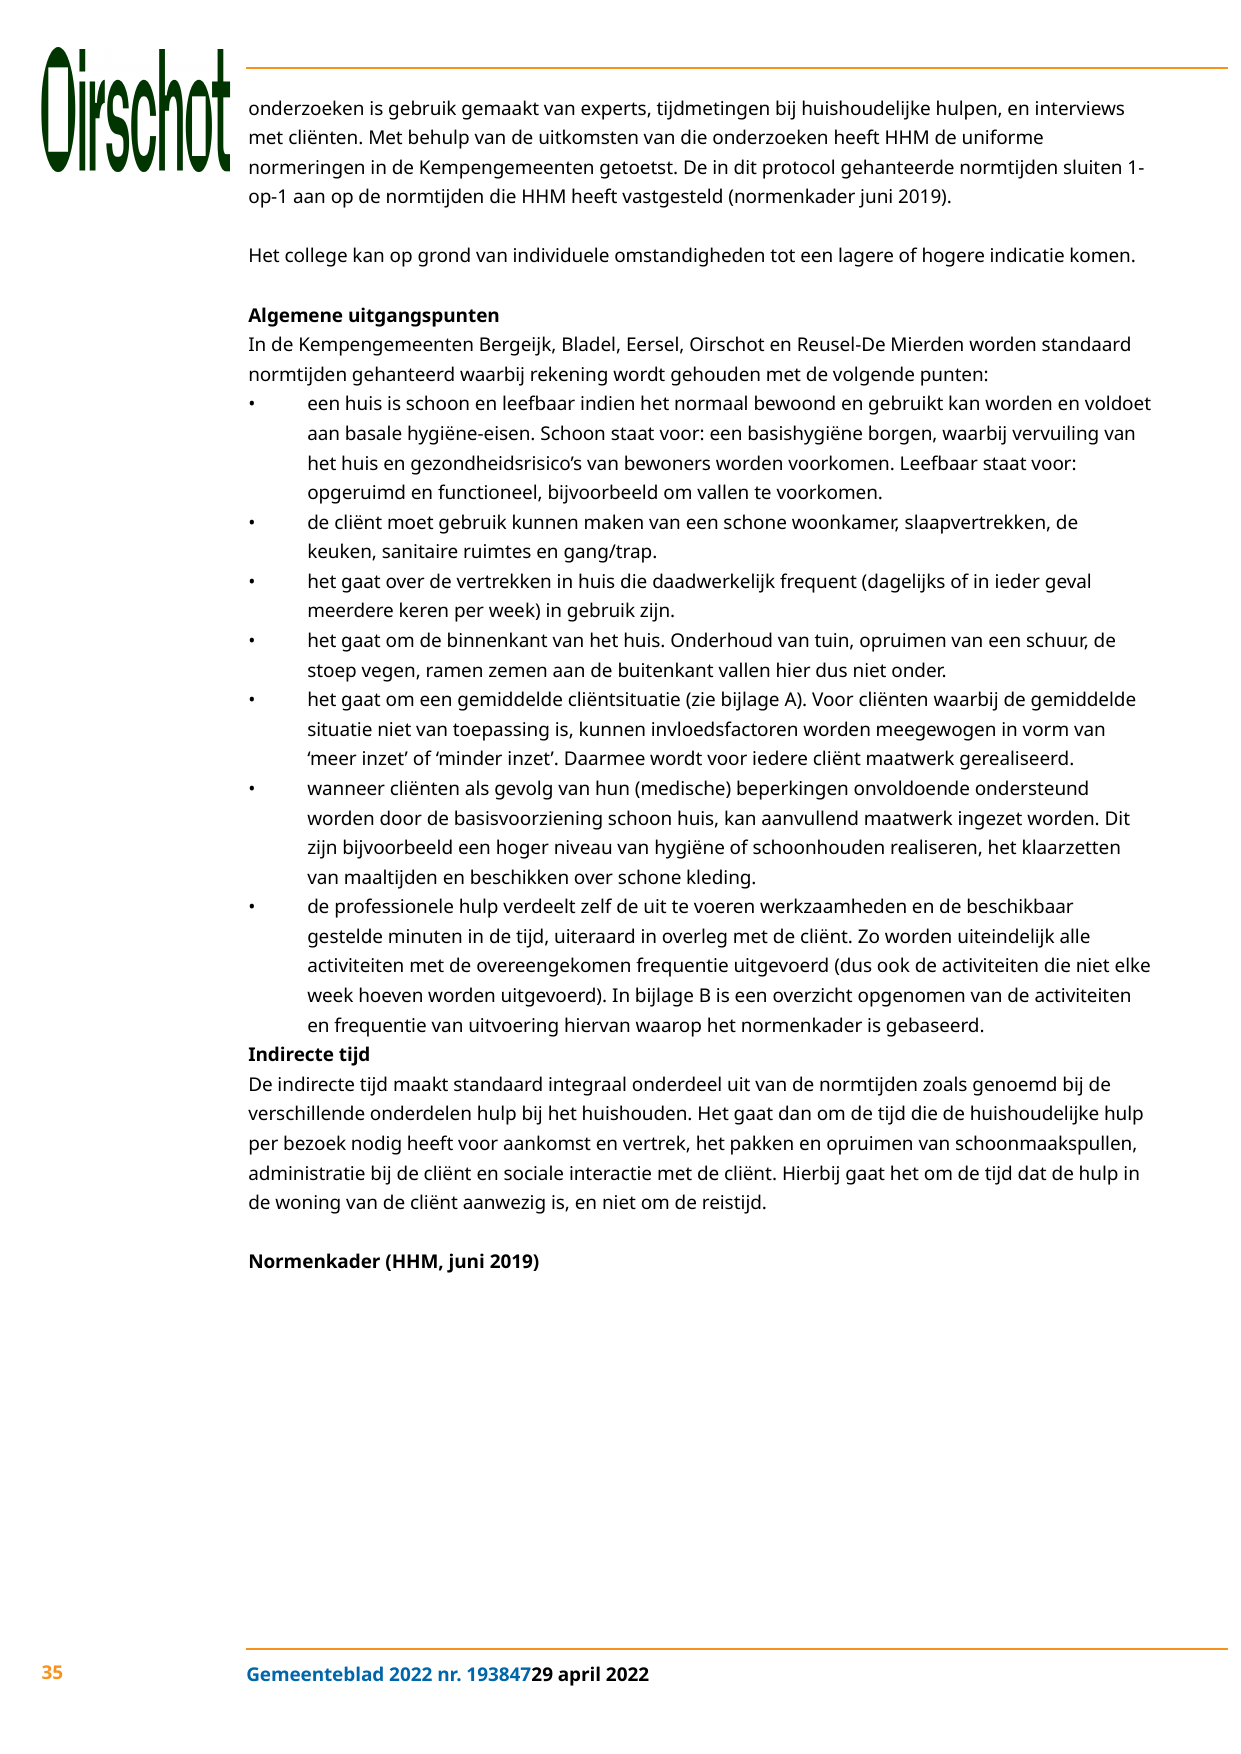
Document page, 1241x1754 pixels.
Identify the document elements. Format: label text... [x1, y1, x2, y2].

list het gaat om een gemiddelde cliëntsituatie (zie bijlage A). Voor cliënten waarbij de gemiddelde situatie niet van toepassing is, kunnen invloedsfactoren worden meegewogen in vorm van ‘meer inzet’ of ‘minder inzet’. Daarmee wordt voor iedere cliënt maatwerk gerealiseerd. [248, 686, 1152, 771]
text Algemene uitgangspunten [248, 302, 1152, 328]
list de professionele hulp verdeelt zelf de uit te voeren werkzaamheden en de beschikbaar gestelde minuten in de tijd, uiteraard in overleg met de cliënt. Zo worden uiteindelijk alle activiteiten met de overeengekomen frequentie uitgevoerd (dus ook de activiteiten die niet elke week hoeven worden uitgevoerd). In bijlage B is een overzicht opgenomen van de activiteiten en frequentie van uitvoering hiervan waarop het normenkader is gebaseerd. [248, 893, 1152, 1038]
text De indirecte tijd maakt standaard integraal onderdeel uit van de normtijden zoals genoemd bij de verschillende onderdelen hulp bij het huishouden. Het gaat dan om de tijd die de huishoudelijke hulp per bezoek nodig heeft voor aankomst en vertrek, het pakken en opruimen van schoonmaakspullen, administratie bij de cliënt en sociale interactie met de cliënt. Hierbij gaat het om de tijd dat de hulp in de woning van de cliënt aanwezig is, en niet om de reistijd. [248, 1071, 1152, 1215]
list de cliënt moet gebruik kunnen maken van een schone woonkamer, slaapvertrekken, de keuken, sanitaire ruimtes en gang/trap. [248, 509, 1152, 564]
list het gaat over de vertrekken in huis die daadwerkelijk frequent (dagelijks of in ieder geval meerdere keren per week) in gebruik zijn. [248, 568, 1152, 623]
list wanneer cliënten als gevolg van hun (medische) beperkingen onvoldoende ondersteund worden door de basisvoorziening schoon huis, kan aanvullend maatwerk ingezet worden. Dit zijn bijvoorbeeld een hoger niveau van hygiëne of schoonhouden realiseren, het klaarzetten van maaltijden en beschikken over schone kleding. [248, 775, 1152, 890]
text Indirecte tijd [248, 1041, 1152, 1067]
picture [41, 47, 231, 172]
text onderzoeken is gebruik gemaakt van experts, tijdmetingen bij huishoudelijke hulpen, en interviews met cliënten. Met behulp van de uitkomsten van die onderzoeken heeft HHM de uniforme normeringen in de Kempengemeenten getoetst. De in dit protocol gehanteerde normtijden sluiten 1-op-1 aan op de normtijden die HHM heeft vastgesteld (normenkader juni 2019). [248, 95, 1152, 209]
text Normenkader (HHM, juni 2019) [248, 1248, 1152, 1274]
list een huis is schoon en leefbaar indien het normaal bewoond en gebruikt kan worden en voldoet aan basale hygiëne-eisen. Schoon staat voor: een basishygiëne borgen, waarbij vervuiling van het huis en gezondheidsrisico’s van bewoners worden voorkomen. Leefbaar staat voor: opgeruimd en functioneel, bijvoorbeeld om vallen te voorkomen. [248, 391, 1152, 505]
list het gaat om de binnenkant van het huis. Onderhoud van tuin, opruimen van een schuur, de stoep vegen, ramen zemen aan de buitenkant vallen hier dus niet onder. [248, 627, 1152, 683]
text Het college kan op grond van individuele omstandigheden tot een lagere of hogere indicatie komen. [248, 243, 1152, 268]
text In de Kempengemeenten Bergeijk, Bladel, Eersel, Oirschot en Reusel-De Mierden worden standaard normtijden gehanteerd waarbij rekening wordt gehouden met de volgende punten: [248, 331, 1152, 387]
